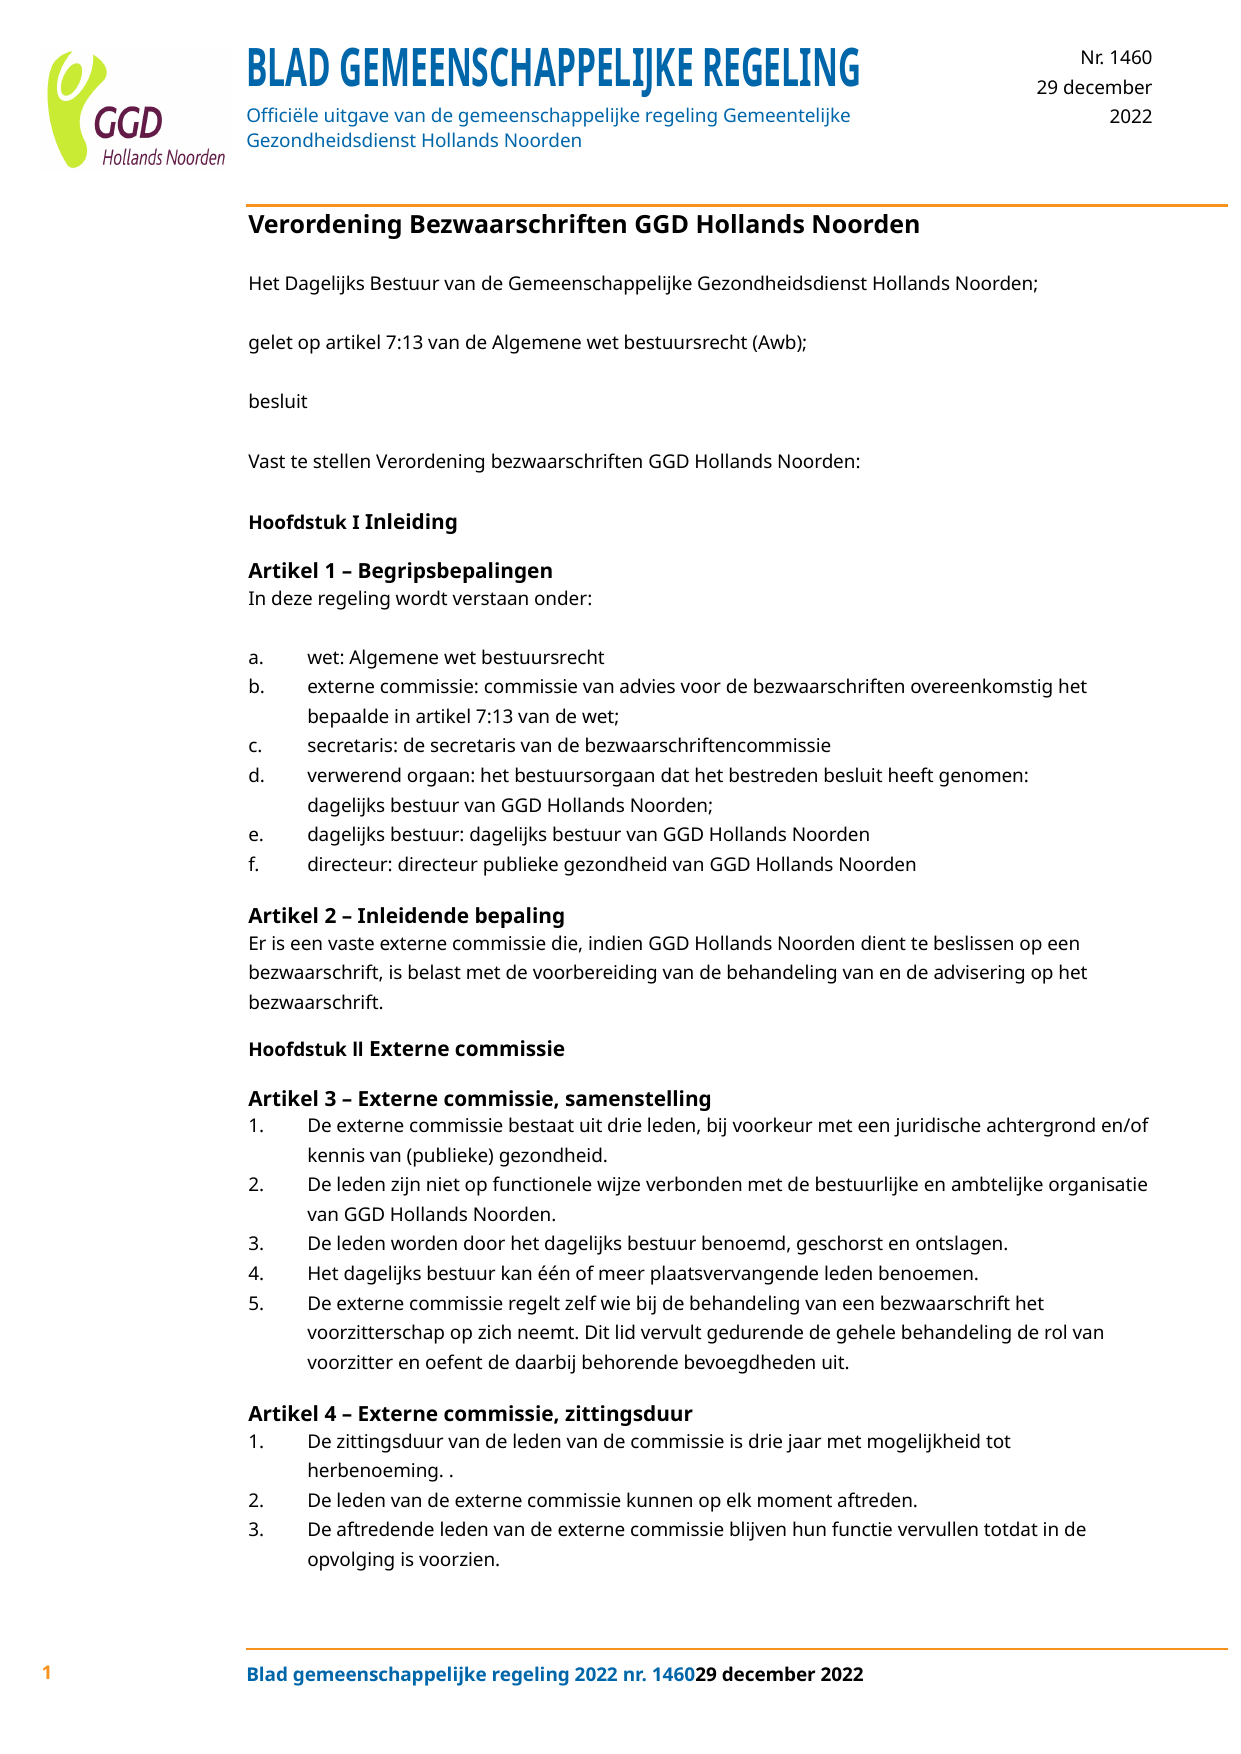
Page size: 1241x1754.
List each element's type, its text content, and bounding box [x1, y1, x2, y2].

text Artikel 1 – Begripsbepalingen [248, 556, 1152, 585]
text Hoofdstuk ll Externe commissie [248, 1034, 1152, 1063]
list De leden zijn niet op functionele wijze verbonden met de bestuurlijke en ambtelijke organisatie van GGD Hollands Noorden. [248, 1171, 1152, 1227]
text Artikel 3 – Externe commissie, samenstelling [248, 1084, 1152, 1112]
text Artikel 4 – Externe commissie, zittingsduur [248, 1399, 1152, 1428]
list De aftredende leden van de externe commissie blijven hun functie vervullen totdat in de opvolging is voorzien. [248, 1517, 1152, 1572]
list De zittingsduur van de leden van de commissie is drie jaar met mogelijkheid tot herbenoeming. . [248, 1428, 1152, 1483]
text Hoofdstuk I Inleiding [248, 507, 1152, 535]
text Verordening Bezwaarschriften GGD Hollands Noorden [248, 207, 1152, 241]
list De leden worden door het dagelijks bestuur benoemd, geschorst en ontslagen. [248, 1231, 1152, 1256]
list De externe commissie bestaat uit drie leden, bij voorkeur met een juridische achtergrond en/of kennis van (publieke) gezondheid. [248, 1112, 1152, 1168]
list secretaris: de secretaris van de bezwaarschriftencommissie [248, 733, 1152, 758]
list verwerend orgaan: het bestuursorgaan dat het bestreden besluit heeft genomen: [248, 762, 1152, 788]
list Het dagelijks bestuur kan één of meer plaatsvervangende leden benoemen. [248, 1260, 1152, 1286]
list wet: Algemene wet bestuursrecht [248, 644, 1152, 669]
list dagelijks bestuur: dagelijks bestuur van GGD Hollands Noorden [248, 821, 1152, 847]
text Het Dagelijks Bestuur van de Gemeenschappelijke Gezondheidsdienst Hollands Noorden; [248, 270, 1152, 296]
list externe commissie: commissie van advies voor de bezwaarschriften overeenkomstig het bepaalde in artikel 7:13 van de wet; [248, 673, 1152, 729]
list De leden van de externe commissie kunnen op elk moment aftreden. [248, 1487, 1152, 1513]
text In deze regeling wordt verstaan onder: [248, 585, 1152, 610]
text Artikel 2 – Inleidende bepaling [248, 901, 1152, 930]
text gelet op artikel 7:13 van de Algemene wet bestuursrecht (Awb); [248, 329, 1152, 355]
picture [41, 47, 231, 172]
list De externe commissie regelt zelf wie bij de behandeling van een bezwaarschrift het voorzitterschap op zich neemt. Dit lid vervult gedurende de gehele behandeling de rol van voorzitter en oefent de daarbij behorende bevoegdheden uit. [248, 1290, 1152, 1375]
text Vast te stellen Verordening bezwaarschriften GGD Hollands Noorden: [248, 448, 1152, 473]
list directeur: directeur publieke gezondheid van GGD Hollands Noorden [248, 851, 1152, 877]
list dagelijks bestuur van GGD Hollands Noorden; [248, 792, 1152, 817]
text Er is een vaste externe commissie die, indien GGD Hollands Noorden dient te beslissen op een bezwaarschrift, is belast met de voorbereiding van de behandeling van en de advisering op het bezwaarschrift. [248, 930, 1152, 1015]
text besluit [248, 389, 1152, 414]
